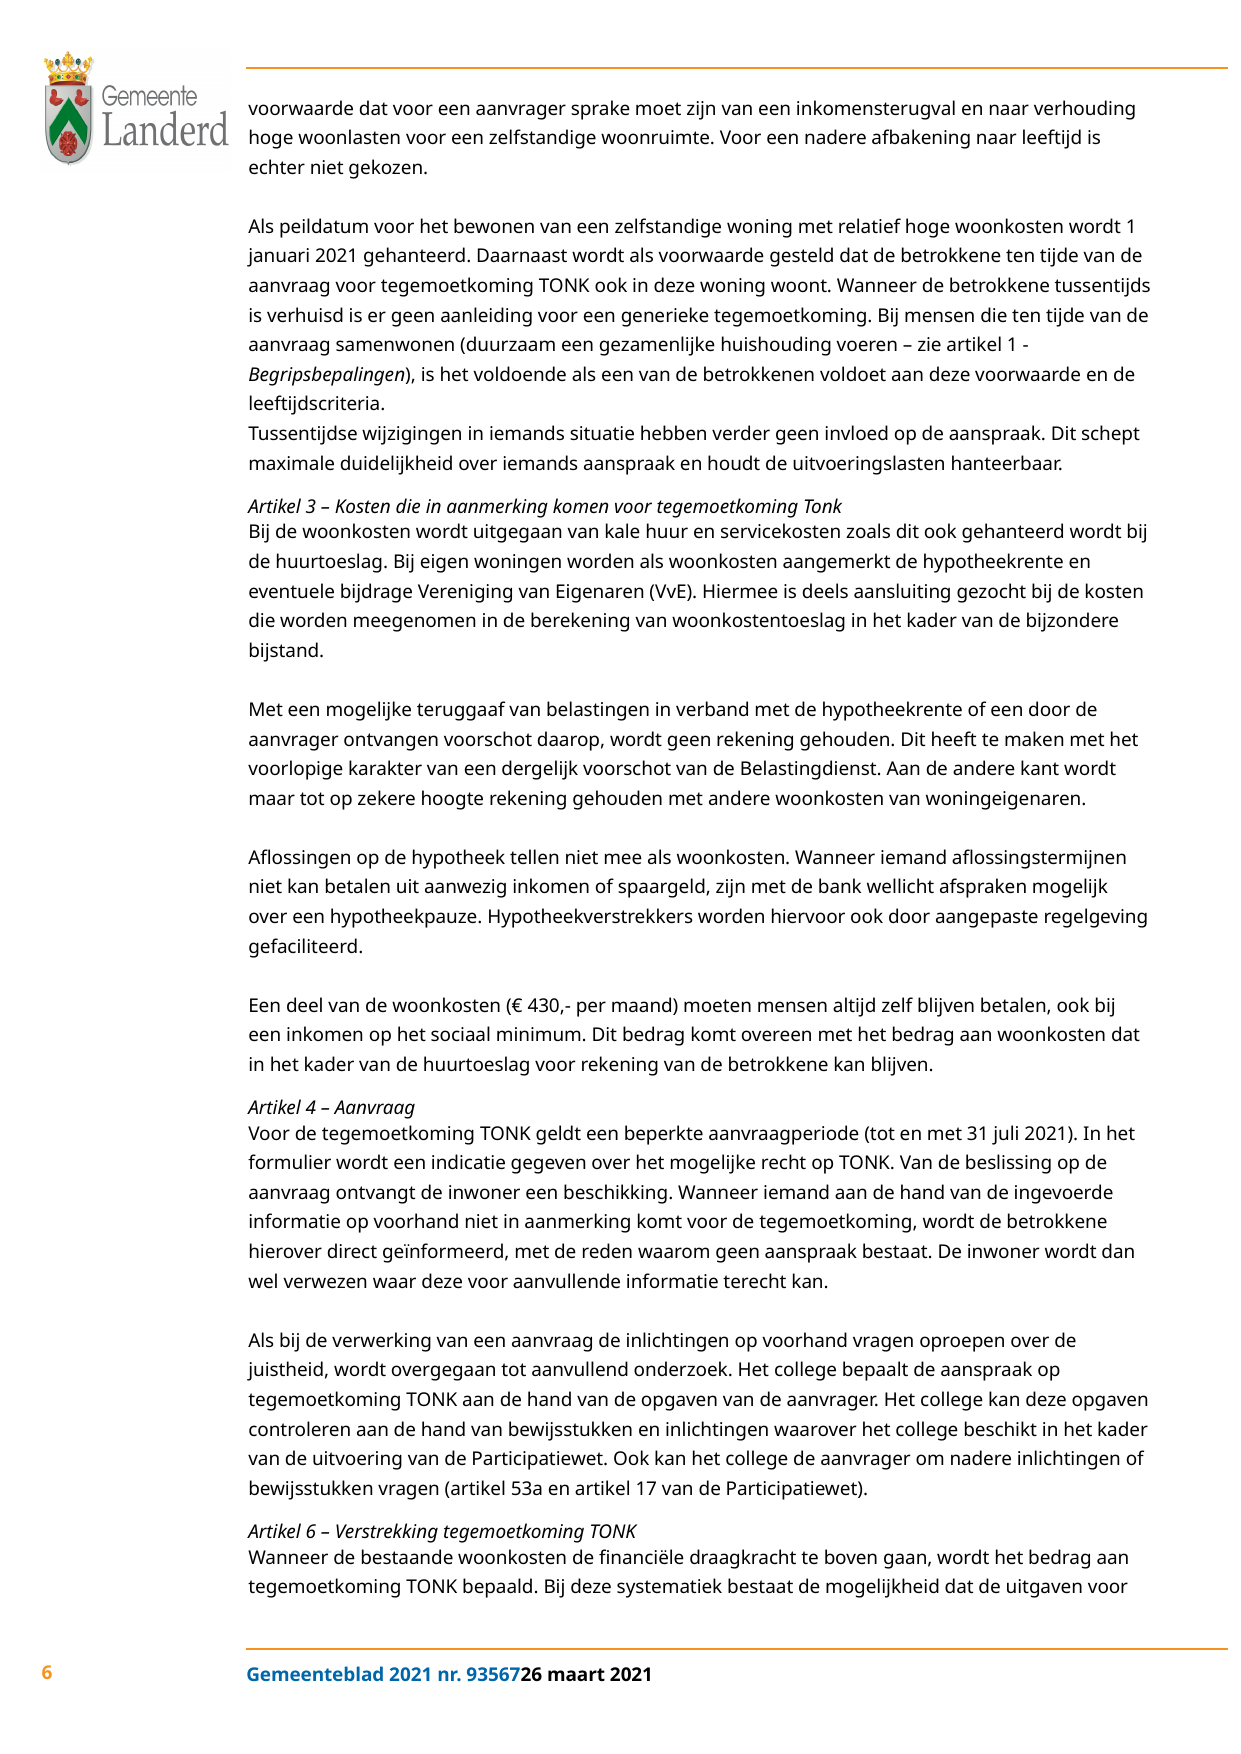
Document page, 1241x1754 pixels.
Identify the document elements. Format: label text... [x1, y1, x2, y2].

picture [41, 47, 231, 172]
text Met een mogelijke teruggaaf van belastingen in verband met de hypotheekrente of een door de aanvrager ontvangen voorschot daarop, wordt geen rekening gehouden. Dit heeft te maken met het voorlopige karakter van een dergelijk voorschot van de Belastingdienst. Aan de andere kant wordt maar tot op zekere hoogte rekening gehouden met andere woonkosten van woningeigenaren. [248, 696, 1152, 811]
text voorwaarde dat voor een aanvrager sprake moet zijn van een inkomensterugval en naar verhouding hoge woonlasten voor een zelfstandige woonruimte. Voor een nadere afbakening naar leeftijd is echter niet gekozen. [248, 95, 1152, 180]
text Artikel 3 – Kosten die in aanmerking komen voor tegemoetkoming Tonk [248, 493, 1152, 519]
text Wanneer de bestaande woonkosten de financiële draagkracht te boven gaan, wordt het bedrag aan tegemoetkoming TONK bepaald. Bij deze systematiek bestaat de mogelijkheid dat de uitgaven voor [248, 1544, 1152, 1599]
text Als bij de verwerking van een aanvraag de inlichtingen op voorhand vragen oproepen over de juistheid, wordt overgegaan tot aanvullend onderzoek. Het college bepaalt de aanspraak op tegemoetkoming TONK aan de hand van de opgaven van de aanvrager. Het college kan deze opgaven controleren aan de hand van bewijsstukken en inlichtingen waarover het college beschikt in het kader van de uitvoering van de Participatiewet. Ook kan het college de aanvrager om nadere inlichtingen of bewijsstukken vragen (artikel 53a en artikel 17 van de Participatiewet). [248, 1327, 1152, 1501]
text Tussentijdse wijzigingen in iemands situatie hebben verder geen invloed op de aanspraak. Dit schept maximale duidelijkheid over iemands aanspraak en houdt de uitvoeringslasten hanteerbaar. [248, 420, 1152, 476]
text Als peildatum voor het bewonen van een zelfstandige woning met relatief hoge woonkosten wordt 1 januari 2021 gehanteerd. Daarnaast wordt als voorwaarde gesteld dat de betrokkene ten tijde van de aanvraag voor tegemoetkoming TONK ook in deze woning woont. Wanneer de betrokkene tussentijds is verhuisd is er geen aanleiding voor een generieke tegemoetkoming. Bij mensen die ten tijde van de aanvraag samenwonen (duurzaam een gezamenlijke huishouding voeren – zie artikel 1 - Begripsbepalingen), is het voldoende als een van de betrokkenen voldoet aan deze voorwaarde en de leeftijdscriteria. [248, 213, 1152, 416]
text Bij de woonkosten wordt uitgegaan van kale huur en servicekosten zoals dit ook gehanteerd wordt bij de huurtoeslag. Bij eigen woningen worden als woonkosten aangemerkt de hypotheekrente en eventuele bijdrage Vereniging van Eigenaren (VvE). Hiermee is deels aansluiting gezocht bij de kosten die worden meegenomen in de berekening van woonkostentoeslag in het kader van de bijzondere bijstand. [248, 519, 1152, 663]
text Artikel 4 – Aanvraag [248, 1094, 1152, 1120]
text Artikel 6 – Verstrekking tegemoetkoming TONK [248, 1518, 1152, 1544]
text Aflossingen op de hypotheek tellen niet mee als woonkosten. Wanneer iemand aflossingstermijnen niet kan betalen uit aanwezig inkomen of spaargeld, zijn met de bank wellicht afspraken mogelijk over een hypotheekpauze. Hypotheekverstrekkers worden hiervoor ook door aangepaste regelgeving gefaciliteerd. [248, 844, 1152, 958]
text Voor de tegemoetkoming TONK geldt een beperkte aanvraagperiode (tot en met 31 juli 2021). In het formulier wordt een indicatie gegeven over het mogelijke recht op TONK. Van de beslissing op de aanvraag ontvangt de inwoner een beschikking. Wanneer iemand aan de hand van de ingevoerde informatie op voorhand niet in aanmerking komt voor de tegemoetkoming, wordt de betrokkene hierover direct geïnformeerd, met de reden waarom geen aanspraak bestaat. De inwoner wordt dan wel verwezen waar deze voor aanvullende informatie terecht kan. [248, 1120, 1152, 1294]
text Een deel van de woonkosten (€ 430,- per maand) moeten mensen altijd zelf blijven betalen, ook bij een inkomen op het sociaal minimum. Dit bedrag komt overeen met het bedrag aan woonkosten dat in het kader van de huurtoeslag voor rekening van de betrokkene kan blijven. [248, 992, 1152, 1077]
